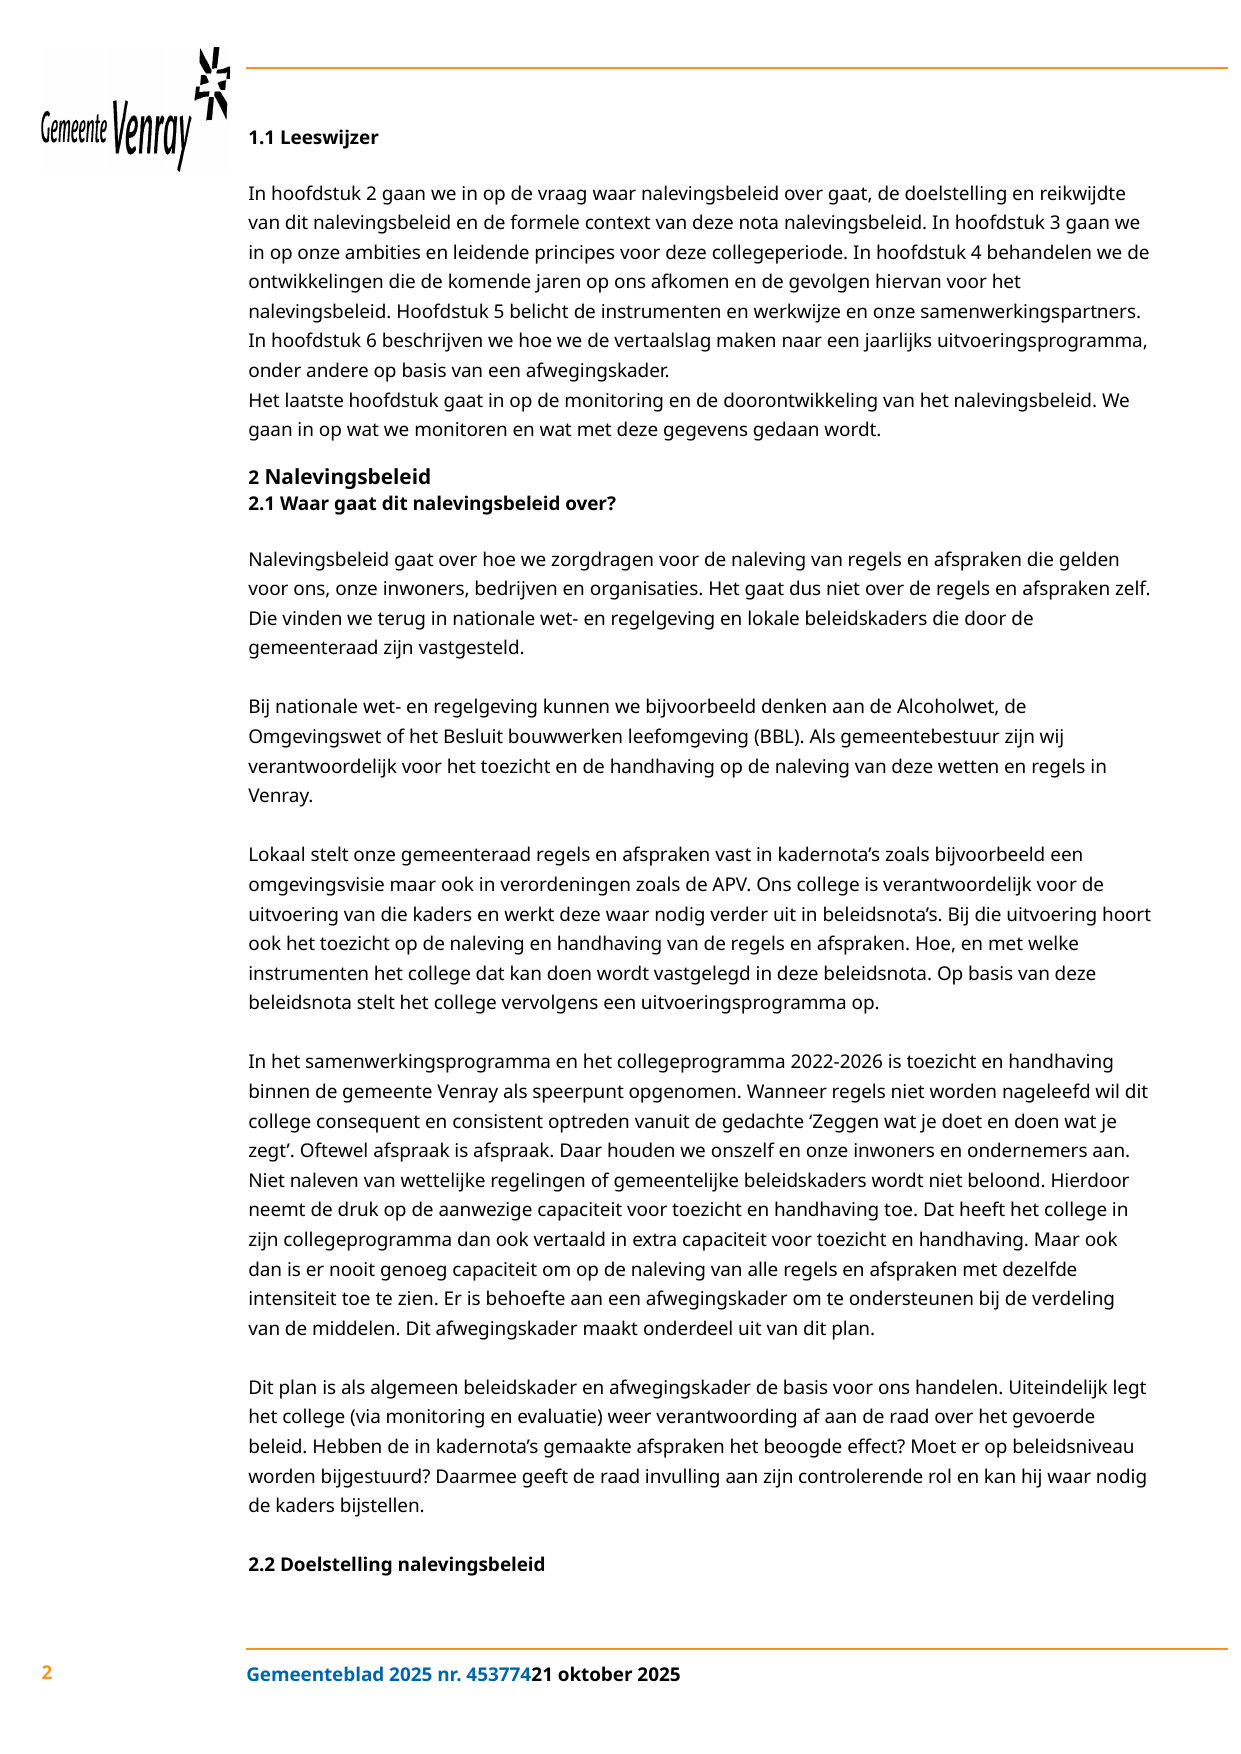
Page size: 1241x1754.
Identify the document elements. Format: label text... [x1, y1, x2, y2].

text 2.1 Waar gaat dit nalevingsbeleid over? [248, 490, 1152, 516]
text 2 Nalevingsbeleid [248, 462, 1152, 490]
text 1.1 Leeswijzer [248, 124, 1152, 150]
text Het laatste hoofdstuk gaat in op de monitoring en de doorontwikkeling van het nalevingsbeleid. We gaan in op wat we monitoren en wat met deze gegevens gedaan wordt. [248, 387, 1152, 442]
picture [41, 47, 231, 172]
text Bij nationale wet- en regelgeving kunnen we bijvoorbeeld denken aan de Alcoholwet, de Omgevingswet of het Besluit bouwwerken leefomgeving (BBL). Als gemeentebestuur zijn wij verantwoordelijk voor het toezicht en de handhaving op de naleving van deze wetten en regels in Venray. [248, 694, 1152, 808]
text In hoofdstuk 2 gaan we in op de vraag waar nalevingsbeleid over gaat, de doelstelling en reikwijdte van dit nalevingsbeleid en de formele context van deze nota nalevingsbeleid. In hoofdstuk 3 gaan we in op onze ambities en leidende principes voor deze collegeperiode. In hoofdstuk 4 behandelen we de ontwikkelingen die de komende jaren op ons afkomen en de gevolgen hiervan voor het nalevingsbeleid. Hoofdstuk 5 belicht de instrumenten en werkwijze en onze samenwerkingspartners. In hoofdstuk 6 beschrijven we hoe we de vertaalslag maken naar een jaarlijks uitvoeringsprogramma, onder andere op basis van een afwegingskader. [248, 180, 1152, 383]
text Dit plan is als algemeen beleidskader en afwegingskader de basis voor ons handelen. Uiteindelijk legt het college (via monitoring en evaluatie) weer verantwoording af aan de raad over het gevoerde beleid. Hebben de in kadernota’s gemaakte afspraken het beoogde effect? Moet er op beleidsniveau worden bijgestuurd? Daarmee geeft de raad invulling aan zijn controlerende rol en kan hij waar nodig de kaders bijstellen. [248, 1374, 1152, 1518]
text In het samenwerkingsprogramma en het collegeprogramma 2022-2026 is toezicht en handhaving binnen de gemeente Venray als speerpunt opgenomen. Wanneer regels niet worden nageleefd wil dit college consequent en consistent optreden vanuit de gedachte ‘Zeggen wat je doet en doen wat je zegt’. Oftewel afspraak is afspraak. Daar houden we onszelf en onze inwoners en ondernemers aan. Niet naleven van wettelijke regelingen of gemeentelijke beleidskaders wordt niet beloond. Hierdoor neemt de druk op de aanwezige capaciteit voor toezicht en handhaving toe. Dat heeft het college in zijn collegeprogramma dan ook vertaald in extra capaciteit voor toezicht en handhaving. Maar ook dan is er nooit genoeg capaciteit om op de naleving van alle regels en afspraken met dezelfde intensiteit toe te zien. Er is behoefte aan een afwegingskader om te ondersteunen bij de verdeling van de middelen. Dit afwegingskader maakt onderdeel uit van dit plan. [248, 1049, 1152, 1341]
text Nalevingsbeleid gaat over hoe we zorgdragen voor de naleving van regels en afspraken die gelden voor ons, onze inwoners, bedrijven en organisaties. Het gaat dus niet over de regels en afspraken zelf. Die vinden we terug in nationale wet- en regelgeving en lokale beleidskaders die door de gemeenteraad zijn vastgesteld. [248, 546, 1152, 660]
text Lokaal stelt onze gemeenteraad regels en afspraken vast in kadernota’s zoals bijvoorbeeld een omgevingsvisie maar ook in verordeningen zoals de APV. Ons college is verantwoordelijk voor de uitvoering van die kaders en werkt deze waar nodig verder uit in beleidsnota’s. Bij die uitvoering hoort ook het toezicht op de naleving en handhaving van de regels en afspraken. Hoe, en met welke instrumenten het college dat kan doen wordt vastgelegd in deze beleidsnota. Op basis van deze beleidsnota stelt het college vervolgens een uitvoeringsprogramma op. [248, 842, 1152, 1015]
text 2.2 Doelstelling nalevingsbeleid [248, 1552, 1152, 1577]
